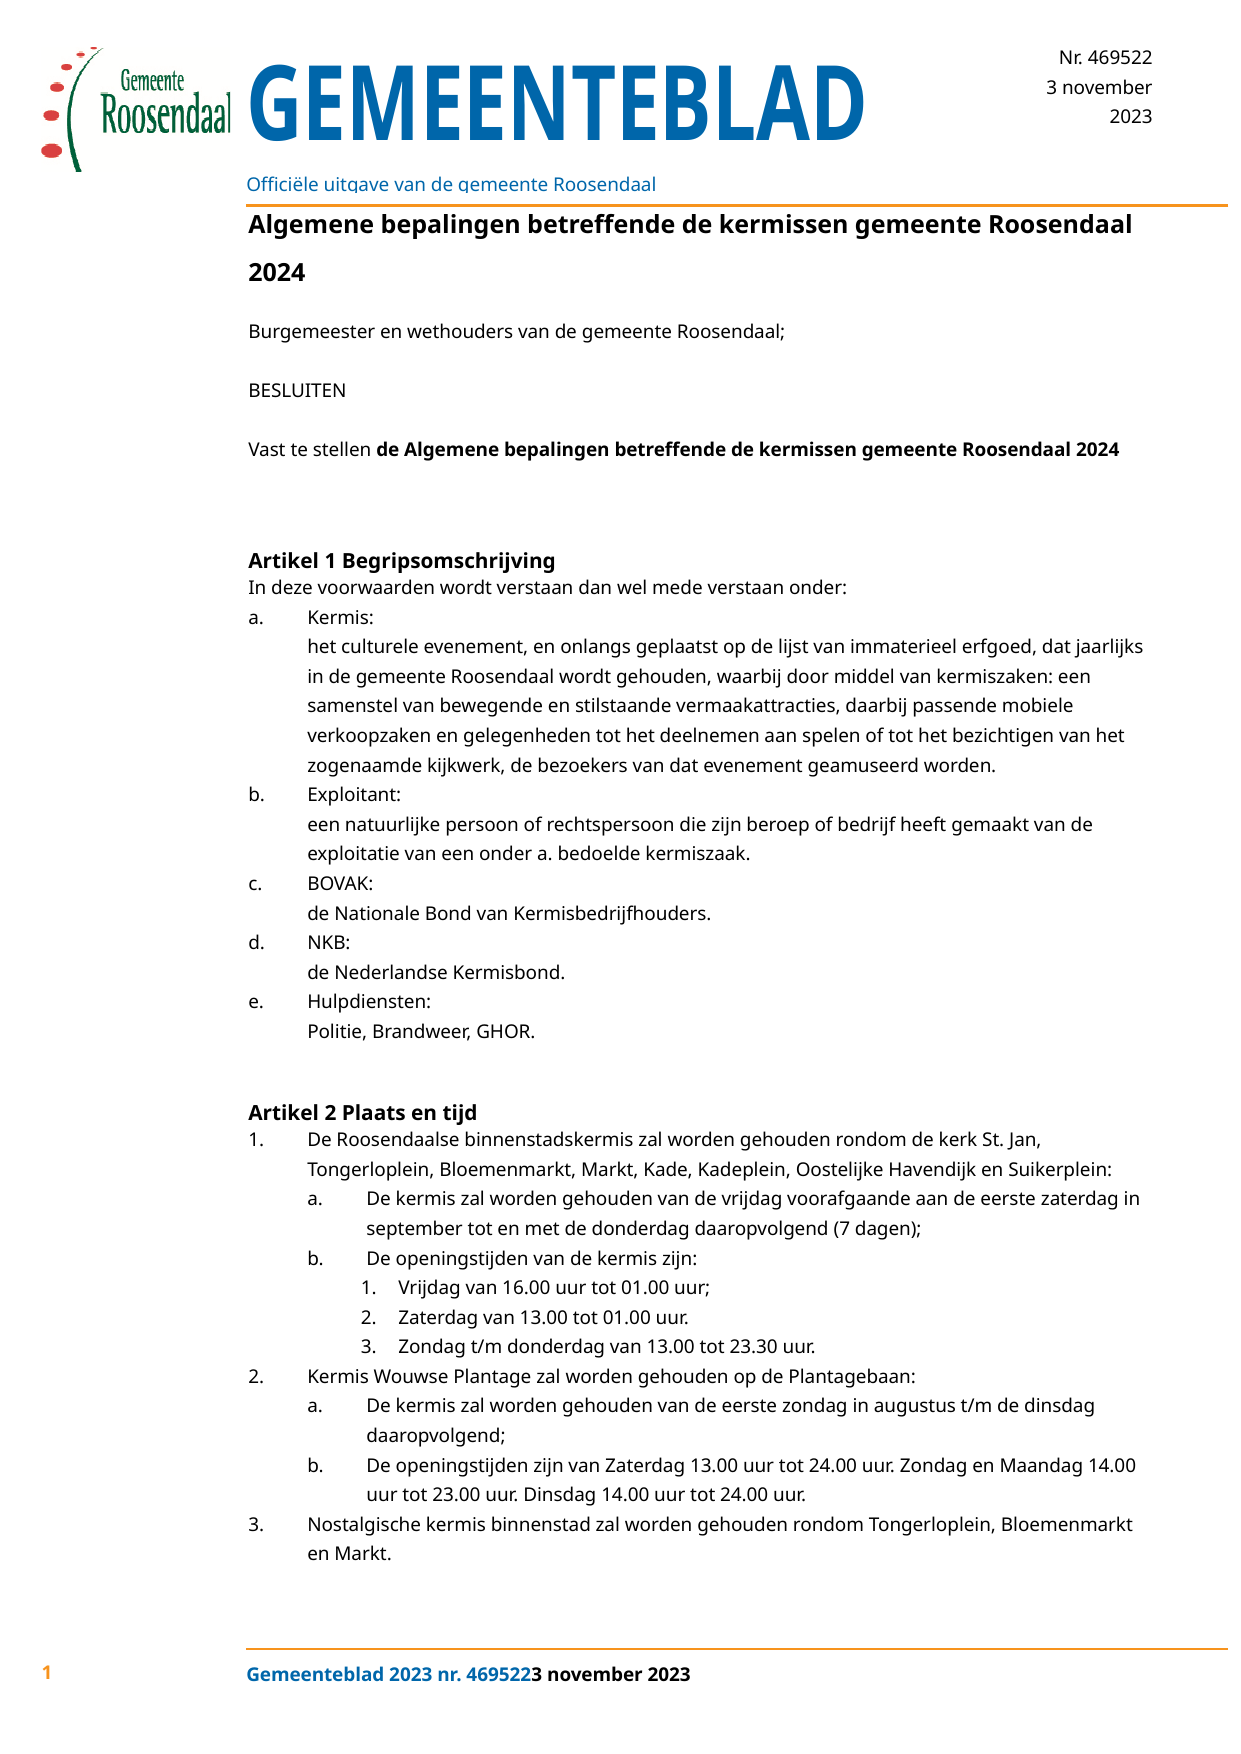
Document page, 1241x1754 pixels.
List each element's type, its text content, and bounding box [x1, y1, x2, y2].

text Artikel 1 Begripsomschrijving [248, 546, 1152, 574]
text Burgemeester en wethouders van de gemeente Roosendaal; [248, 318, 1152, 344]
text Algemene bepalingen betreffende de kermissen gemeente Roosendaal 2024 [248, 207, 1152, 288]
list NKB: [248, 929, 1152, 955]
list Hulpdiensten: [248, 988, 1152, 1014]
list De kermis zal worden gehouden van de vrijdag voorafgaande aan de eerste zaterdag in september tot en met de donderdag daaropvolgend (7 dagen); [307, 1186, 1152, 1241]
list Kermis Wouwse Plantage zal worden gehouden op de Plantagebaan: [248, 1363, 1152, 1389]
list Nostalgische kermis binnenstad zal worden gehouden rondom Tongerloplein, Bloemenmarkt en Markt. [248, 1511, 1152, 1566]
text BESLUITEN [248, 377, 1152, 403]
list BOVAK: [248, 870, 1152, 896]
list een natuurlijke persoon of rechtspersoon die zijn beroep of bedrijf heeft gemaakt van de exploitatie van een onder a. bedoelde kermiszaak. [248, 811, 1152, 866]
text Vast te stellen de Algemene bepalingen betreffende de kermissen gemeente Roosendaal 2024 [248, 436, 1152, 462]
list de Nederlandse Kermisbond. [248, 959, 1152, 984]
list de Nationale Bond van Kermisbedrijfhouders. [248, 900, 1152, 925]
list Zondag t/m donderdag van 13.00 tot 23.30 uur. [361, 1333, 1152, 1359]
list De kermis zal worden gehouden van de eerste zondag in augustus t/m de dinsdag daaropvolgend; [307, 1393, 1152, 1448]
list Vrijdag van 16.00 uur tot 01.00 uur; [361, 1274, 1152, 1300]
list het culturele evenement, en onlangs geplaatst op de lijst van immaterieel erfgoed, dat jaarlijks in de gemeente Roosendaal wordt gehouden, waarbij door middel van kermiszaken: een samenstel van bewegende en stilstaande vermaakattracties, daarbij passende mobiele verkoopzaken en gelegenheden tot het deelnemen aan spelen of tot het bezichtigen van het zogenaamde kijkwerk, de bezoekers van dat evenement geamuseerd worden. [248, 633, 1152, 777]
list De Roosendaalse binnenstadskermis zal worden gehouden rondom de kerk St. Jan, Tongerloplein, Bloemenmarkt, Markt, Kade, Kadeplein, Oostelijke Havendijk en Suikerplein: [248, 1126, 1152, 1182]
list De openingstijden van de kermis zijn: [307, 1245, 1152, 1271]
text Artikel 2 Plaats en tijd [248, 1098, 1152, 1126]
text In deze voorwaarden wordt verstaan dan wel mede verstaan onder: [248, 574, 1152, 600]
list Kermis: [248, 604, 1152, 629]
list Zaterdag van 13.00 tot 01.00 uur. [361, 1304, 1152, 1330]
list De openingstijden zijn van Zaterdag 13.00 uur tot 24.00 uur. Zondag en Maandag 14.00 uur tot 23.00 uur. Dinsdag 14.00 uur tot 24.00 uur. [307, 1452, 1152, 1507]
list Exploitant: [248, 781, 1152, 807]
list Politie, Brandweer, GHOR. [248, 1018, 1152, 1044]
picture [41, 47, 231, 172]
